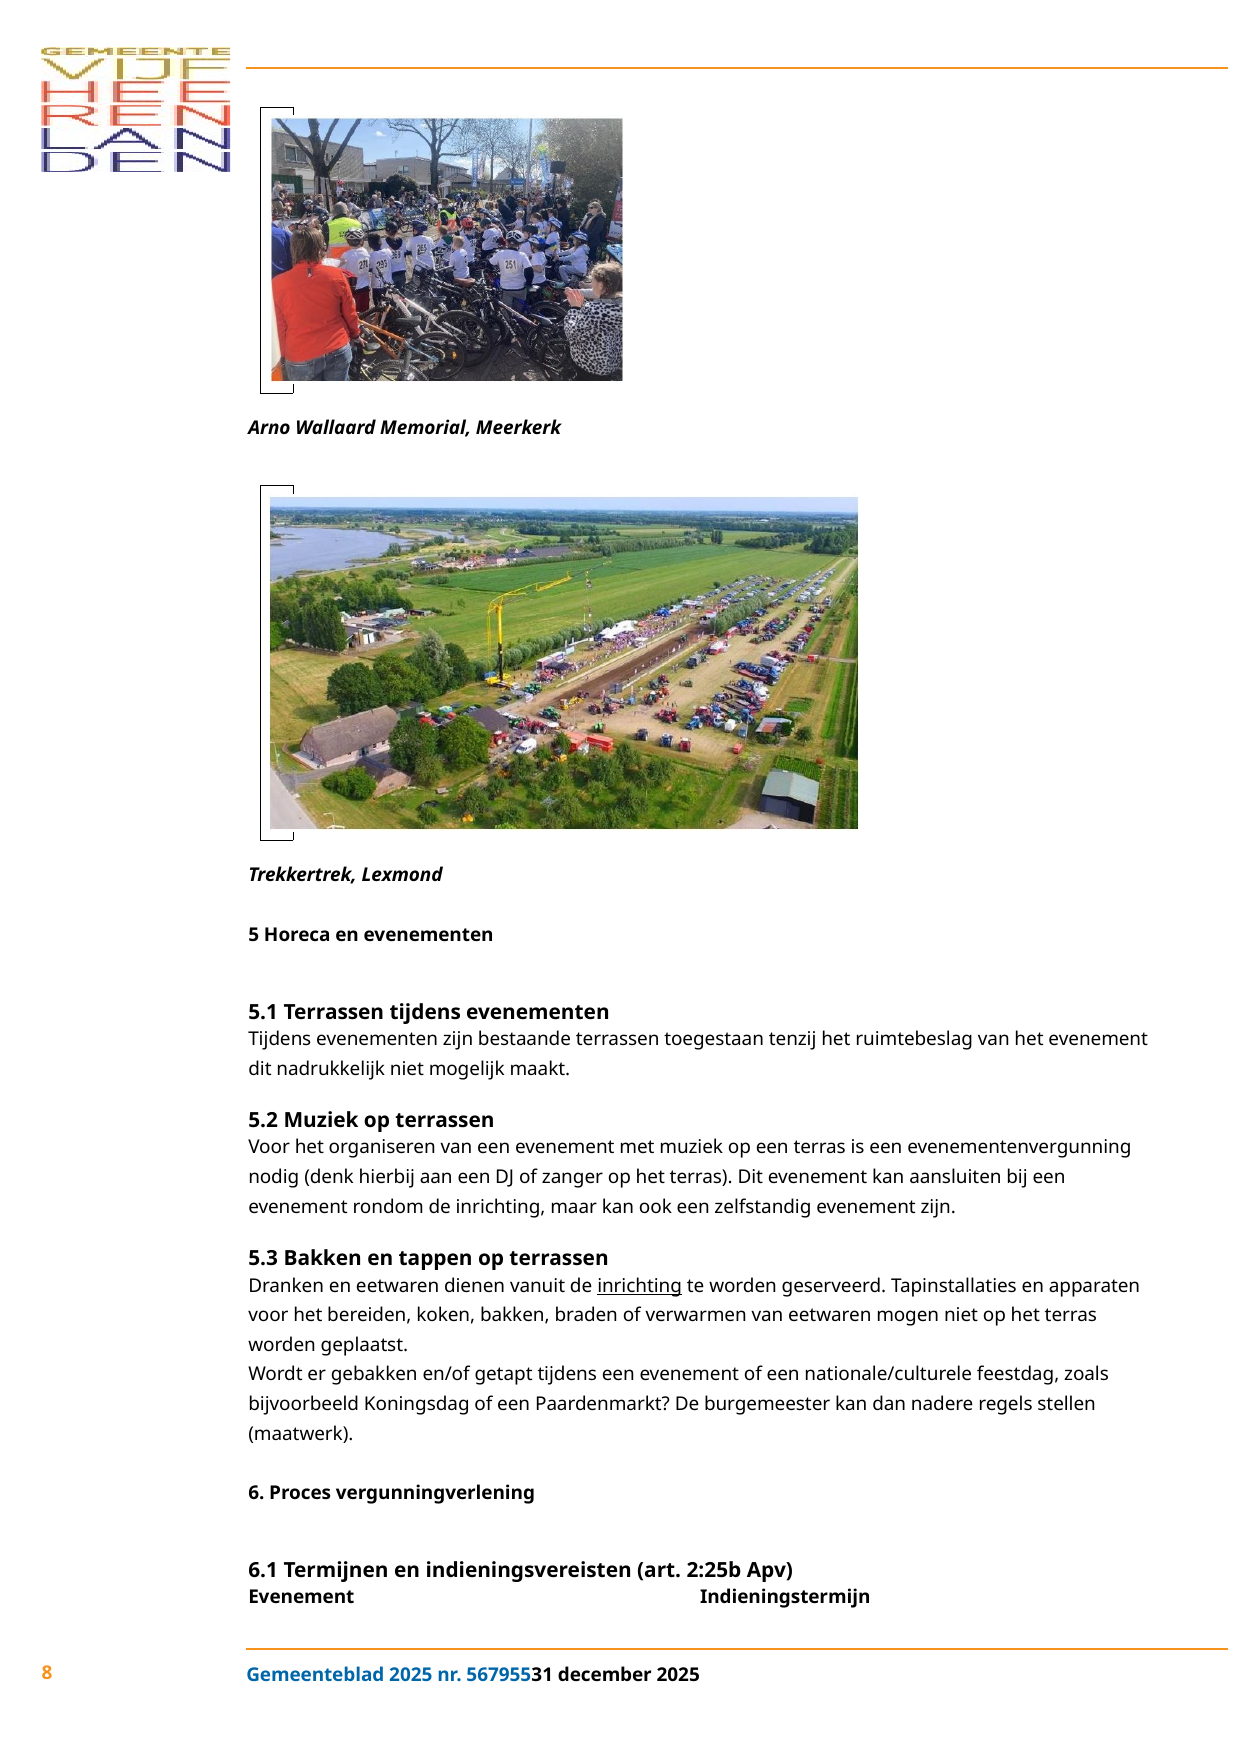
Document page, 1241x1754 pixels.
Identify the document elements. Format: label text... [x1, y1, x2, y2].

text Dranken en eetwaren dienen vanuit de inrichting te worden geserveerd. Tapinstallaties en apparaten voor het bereiden, koken, bakken, braden of verwarmen van eetwaren mogen niet op het terras worden geplaatst. [248, 1272, 1152, 1357]
text 5.1 Terrassen tijdens evenementen [248, 997, 1152, 1025]
text 5.2 Muziek op terrassen [248, 1105, 1152, 1134]
picture [268, 115, 624, 384]
text 6.1 Termijnen en indieningsvereisten (art. 2:25b Apv) [248, 1555, 1152, 1583]
text Arno Wallaard Memorial, Meerkerk [248, 414, 1152, 440]
text 5 Horeca en evenementen [248, 921, 1152, 946]
table_header Evenement [248, 1584, 700, 1609]
text 6. Proces vergunningverlening [248, 1479, 1152, 1504]
picture [41, 47, 231, 172]
text Voor het organiseren van een evenement met muziek op een terras is een evenementenvergunning nodig (denk hierbij aan een DJ of zanger op het terras). Dit evenement kan aansluiten bij een evenement rondom de inrichting, maar kan ook een zelfstandig evenement zijn. [248, 1134, 1152, 1219]
text Wordt er gebakken en/of getapt tijdens een evenement of een nationale/culturele feestdag, zoals bijvoorbeeld Koningsdag of een Paardenmarkt? De burgemeester kan dan nadere regels stellen (maatwerk). [248, 1361, 1152, 1445]
text Trekkertrek, Lexmond [248, 862, 1152, 887]
table_header Indieningstermijn [700, 1584, 1152, 1609]
picture [268, 494, 860, 832]
text 5.3 Bakken en tappen op terrassen [248, 1243, 1152, 1272]
text Tijdens evenementen zijn bestaande terrassen toegestaan tenzij het ruimtebeslag van het evenement dit nadrukkelijk niet mogelijk maakt. [248, 1025, 1152, 1081]
